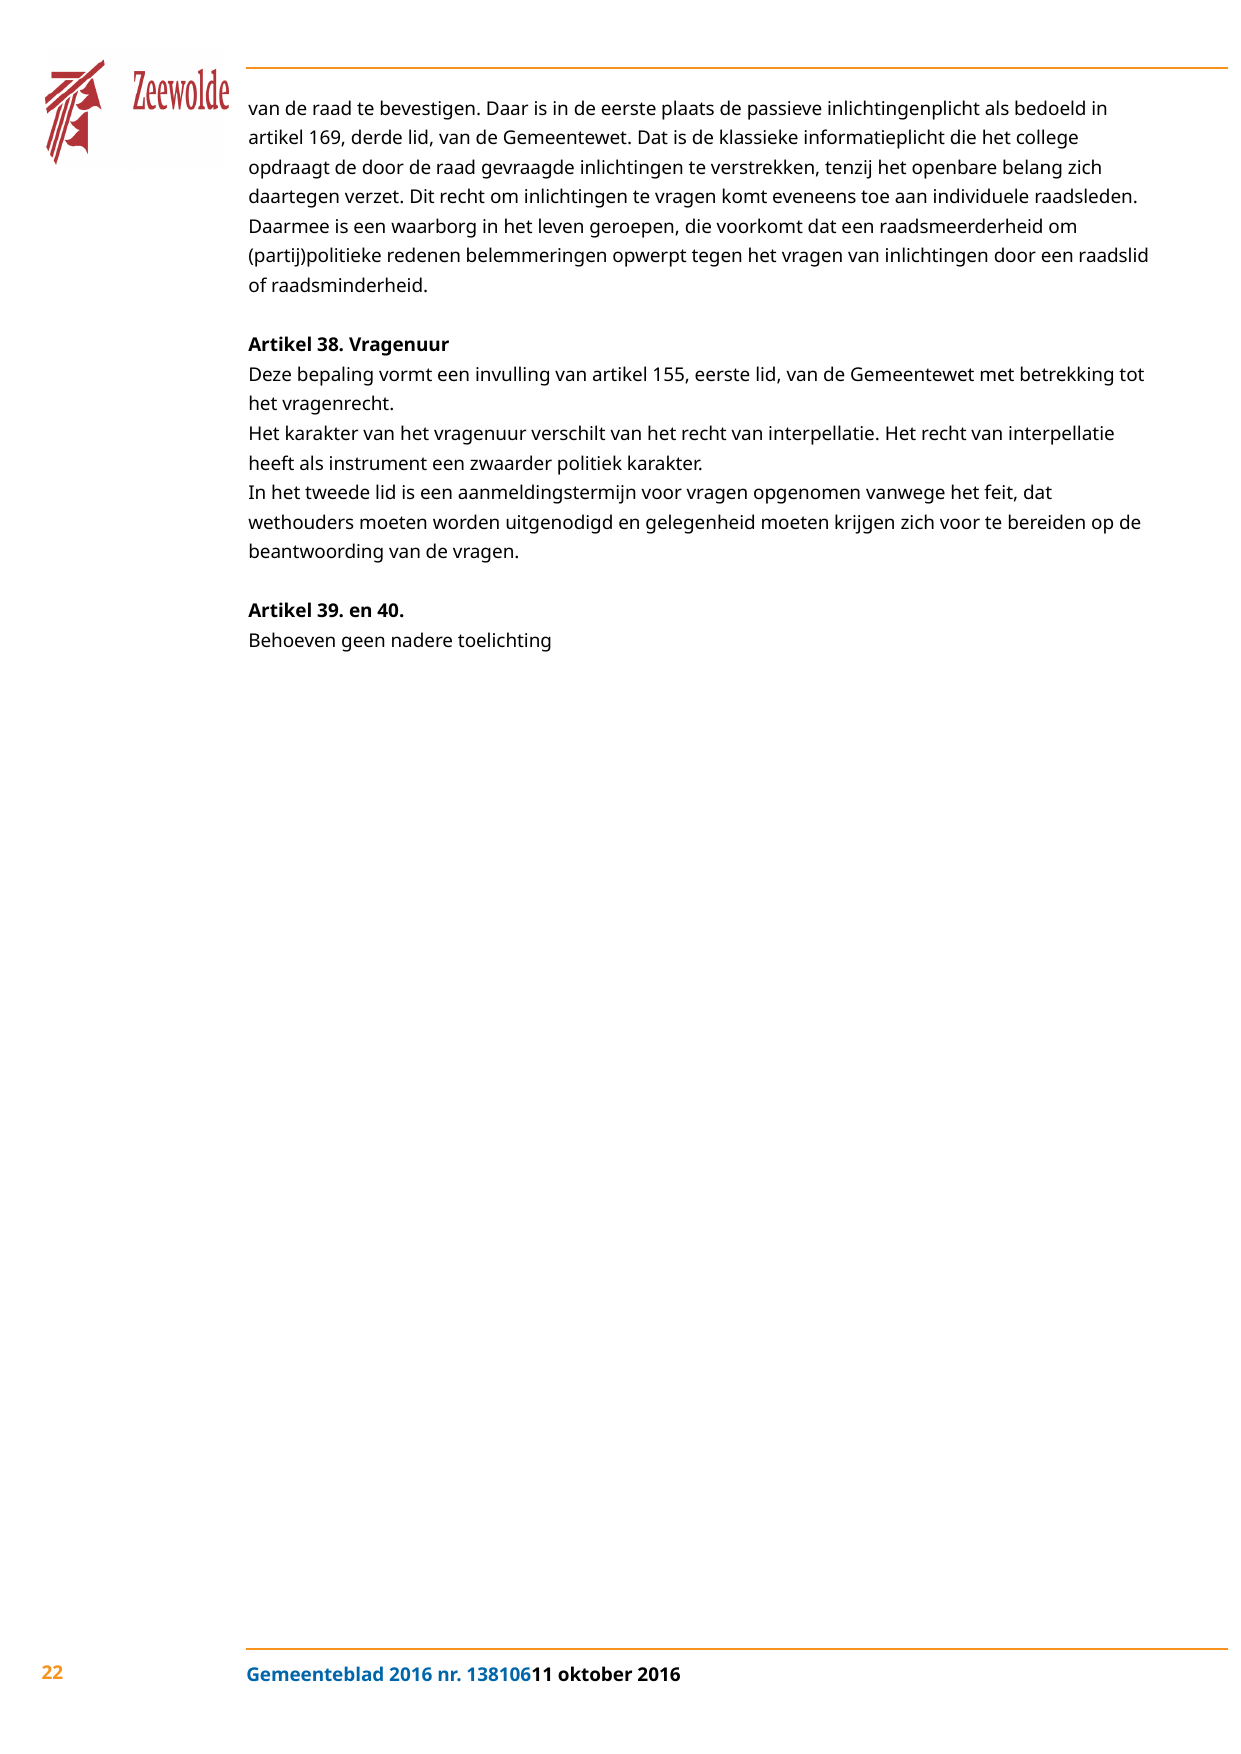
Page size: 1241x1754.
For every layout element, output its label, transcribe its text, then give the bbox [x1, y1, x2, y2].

text Behoeven geen nadere toelichting [248, 627, 1152, 653]
text Deze bepaling vormt een invulling van artikel 155, eerste lid, van de Gemeentewet met betrekking tot het vragenrecht. [248, 361, 1152, 416]
picture [41, 47, 231, 172]
text Artikel 39. en 40. [248, 598, 1152, 623]
text van de raad te bevestigen. Daar is in de eerste plaats de passieve inlichtingenplicht als bedoeld in artikel 169, derde lid, van de Gemeentewet. Dat is de klassieke informatieplicht die het college opdraagt de door de raad gevraagde inlichtingen te verstrekken, tenzij het openbare belang zich daartegen verzet. Dit recht om inlichtingen te vragen komt eveneens toe aan individuele raadsleden. Daarmee is een waarborg in het leven geroepen, die voorkomt dat een raadsmeerderheid om (partij)politieke redenen belemmeringen opwerpt tegen het vragen van inlichtingen door een raadslid of raadsminderheid. [248, 95, 1152, 298]
text Artikel 38. Vragenuur [248, 331, 1152, 357]
text Het karakter van het vragenuur verschilt van het recht van interpellatie. Het recht van interpellatie heeft als instrument een zwaarder politiek karakter. [248, 420, 1152, 476]
text In het tweede lid is een aanmeldingstermijn voor vragen opgenomen vanwege het feit, dat wethouders moeten worden uitgenodigd en gelegenheid moeten krijgen zich voor te bereiden op de beantwoording van de vragen. [248, 479, 1152, 564]
